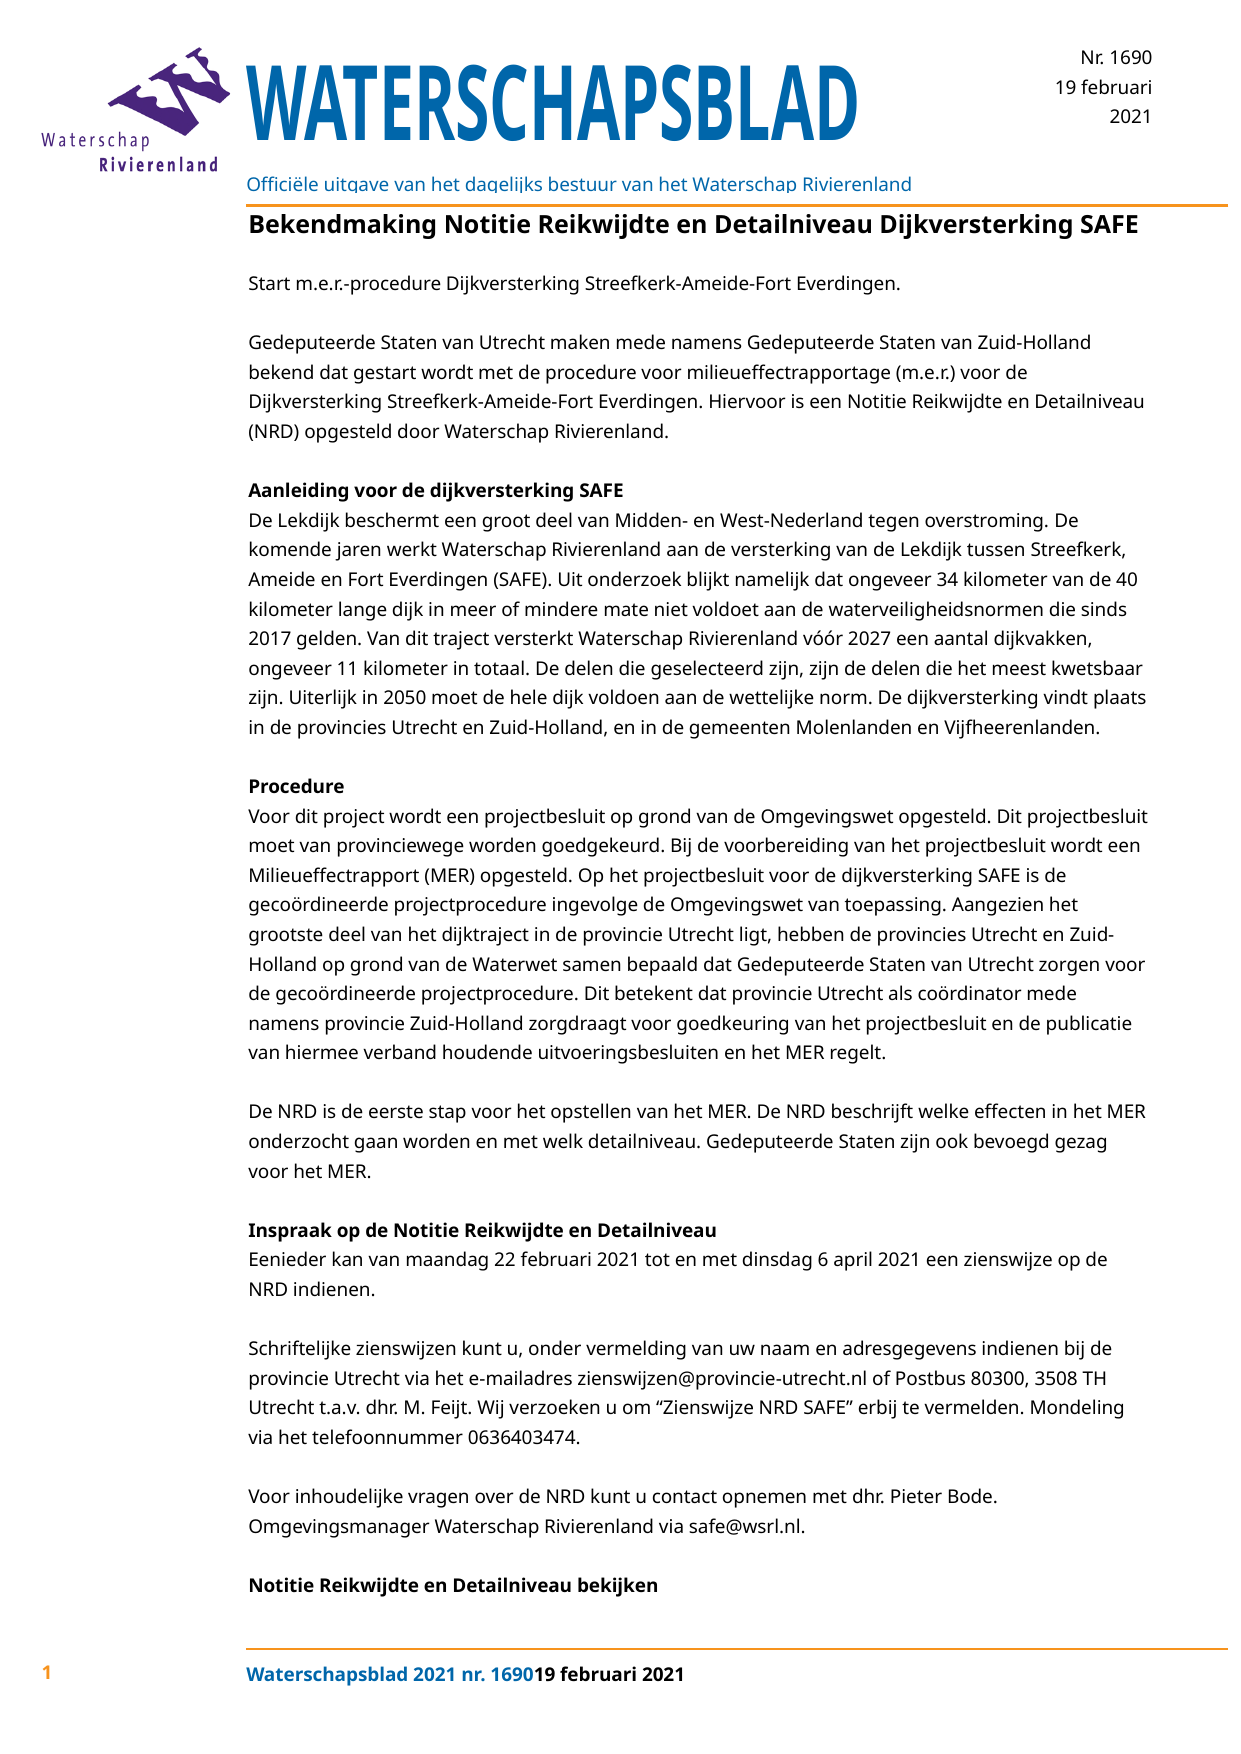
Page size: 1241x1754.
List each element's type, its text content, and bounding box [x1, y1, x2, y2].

text Bekendmaking Notitie Reikwijdte en Detailniveau Dijkversterking SAFE [248, 207, 1152, 241]
text Voor dit project wordt een projectbesluit op grond van de Omgevingswet opgesteld. Dit projectbesluit moet van provinciewege worden goedgekeurd. Bij de voorbereiding van het projectbesluit wordt een Milieueffectrapport (MER) opgesteld. Op het projectbesluit voor de dijkversterking SAFE is de gecoördineerde projectprocedure ingevolge de Omgevingswet van toepassing. Aangezien het grootste deel van het dijktraject in de provincie Utrecht ligt, hebben de provincies Utrecht en Zuid-Holland op grond van de Waterwet samen bepaald dat Gedeputeerde Staten van Utrecht zorgen voor de gecoördineerde projectprocedure. Dit betekent dat provincie Utrecht als coördinator mede namens provincie Zuid-Holland zorgdraagt voor goedkeuring van het projectbesluit en de publicatie van hiermee verband houdende uitvoeringsbesluiten en het MER regelt. [248, 803, 1152, 1065]
text Aanleiding voor de dijkversterking SAFE [248, 477, 1152, 503]
text Eenieder kan van maandag 22 februari 2021 tot en met dinsdag 6 april 2021 een zienswijze op de NRD indienen. [248, 1247, 1152, 1302]
text De Lekdijk beschermt een groot deel van Midden- en West-Nederland tegen overstroming. De komende jaren werkt Waterschap Rivierenland aan de versterking van de Lekdijk tussen Streefkerk, Ameide en Fort Everdingen (SAFE). Uit onderzoek blijkt namelijk dat ongeveer 34 kilometer van de 40 kilometer lange dijk in meer of mindere mate niet voldoet aan de waterveiligheidsnormen die sinds 2017 gelden. Van dit traject versterkt Waterschap Rivierenland vóór 2027 een aantal dijkvakken, ongeveer 11 kilometer in totaal. De delen die geselecteerd zijn, zijn de delen die het meest kwetsbaar zijn. Uiterlijk in 2050 moet de hele dijk voldoen aan de wettelijke norm. De dijkversterking vindt plaats in de provincies Utrecht en Zuid-Holland, en in de gemeenten Molenlanden en Vijfheerenlanden. [248, 507, 1152, 740]
text Gedeputeerde Staten van Utrecht maken mede namens Gedeputeerde Staten van Zuid-Holland bekend dat gestart wordt met de procedure voor milieueffectrapportage (m.e.r.) voor de Dijkversterking Streefkerk-Ameide-Fort Everdingen. Hiervoor is een Notitie Reikwijdte en Detailniveau (NRD) opgesteld door Waterschap Rivierenland. [248, 329, 1152, 444]
text Voor inhoudelijke vragen over de NRD kunt u contact opnemen met dhr. Pieter Bode. Omgevingsmanager Waterschap Rivierenland via safe@wsrl.nl. [248, 1483, 1152, 1538]
text Procedure [248, 773, 1152, 799]
picture [41, 47, 231, 172]
text Notitie Reikwijdte en Detailniveau bekijken [248, 1572, 1152, 1598]
text Inspraak op de Notitie Reikwijdte en Detailniveau [248, 1217, 1152, 1243]
text De NRD is de eerste stap voor het opstellen van het MER. De NRD beschrijft welke effecten in het MER onderzocht gaan worden en met welk detailniveau. Gedeputeerde Staten zijn ook bevoegd gezag voor het MER. [248, 1099, 1152, 1183]
text Start m.e.r.-procedure Dijkversterking Streefkerk-Ameide-Fort Everdingen. [248, 270, 1152, 296]
text Schriftelijke zienswijzen kunt u, onder vermelding van uw naam en adresgegevens indienen bij de provincie Utrecht via het e-mailadres zienswijzen@provincie-utrecht.nl of Postbus 80300, 3508 TH Utrecht t.a.v. dhr. M. Feijt. Wij verzoeken u om “Zienswijze NRD SAFE” erbij te vermelden. Mondeling via het telefoonnummer 0636403474. [248, 1335, 1152, 1450]
